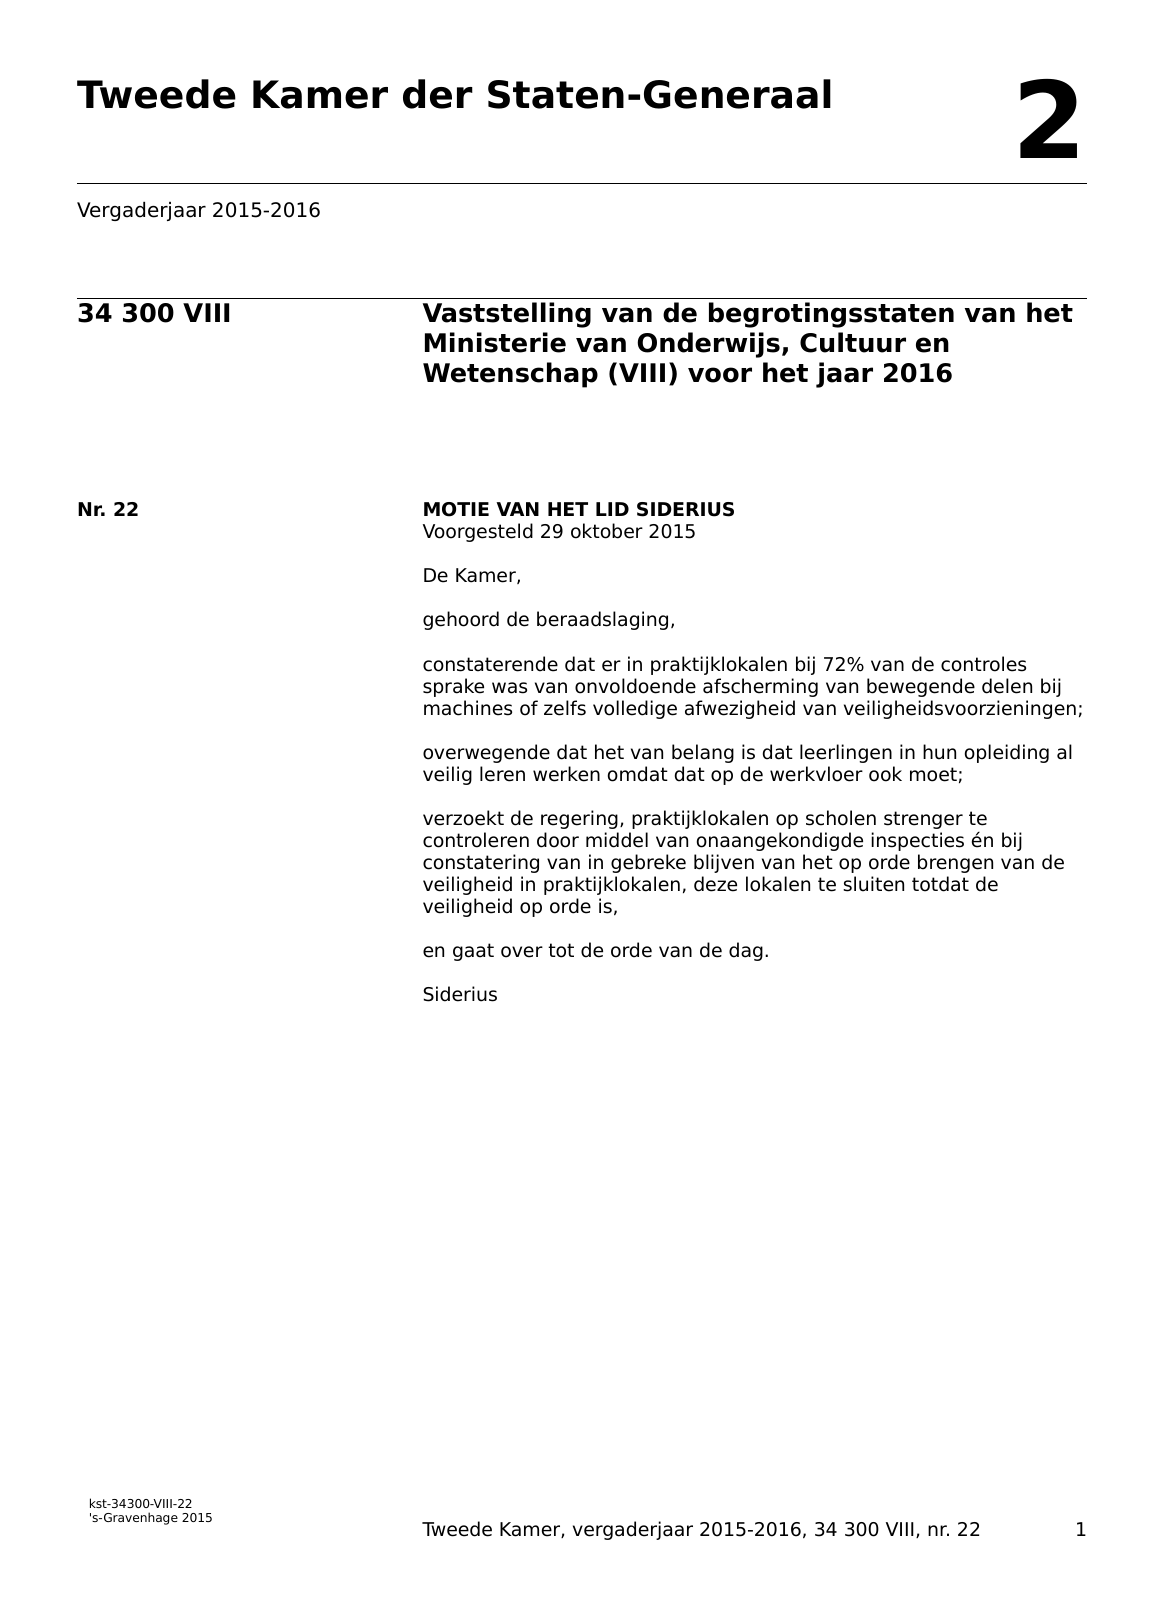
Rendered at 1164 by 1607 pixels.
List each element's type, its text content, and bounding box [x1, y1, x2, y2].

text gehoord de beraadslaging, [422, 609, 1087, 631]
text kst-34300-VIII-22 [88, 1497, 323, 1511]
table_cell Vergaderjaar 2015-2016 [77, 184, 1087, 298]
text overwegende dat het van belang is dat leerlingen in hun opleiding al veilig leren werken omdat dat op de werkvloer ook moet; [422, 742, 1087, 786]
table_header 2 [886, 59, 1087, 183]
text constaterende dat er in praktijklokalen bij 72% van de controles sprake was van onvoldoende afscherming van bewegende delen bij machines of zelfs volledige afwezigheid van veiligheidsvoorzieningen; [422, 653, 1087, 719]
text De Kamer, [422, 565, 1087, 587]
text verzoekt de regering, praktijklokalen op scholen strenger te controleren door middel van onaangekondigde inspecties én bij constatering van in gebreke blijven van het op orde brengen van de veiligheid in praktijklokalen, deze lokalen te sluiten totdat de veiligheid op orde is, [422, 808, 1087, 918]
text 's-Gravenhage 2015 [88, 1511, 323, 1525]
subtitle Nr. 22 MOTIE VAN HET LID SIDERIUS [77, 499, 1087, 521]
subtitle 34 300 VIII Vaststelling van de begrotingsstaten van het Ministerie van Onderwijs, Cultuur en Wetenschap (VIII) voor het jaar 2016 [77, 299, 1087, 388]
text Siderius [422, 984, 1087, 1006]
text Voorgesteld 29 oktober 2015 [422, 521, 1087, 543]
text en gaat over tot de orde van de dag. [422, 940, 1087, 962]
table_header Tweede Kamer der Staten-Generaal [77, 59, 886, 183]
